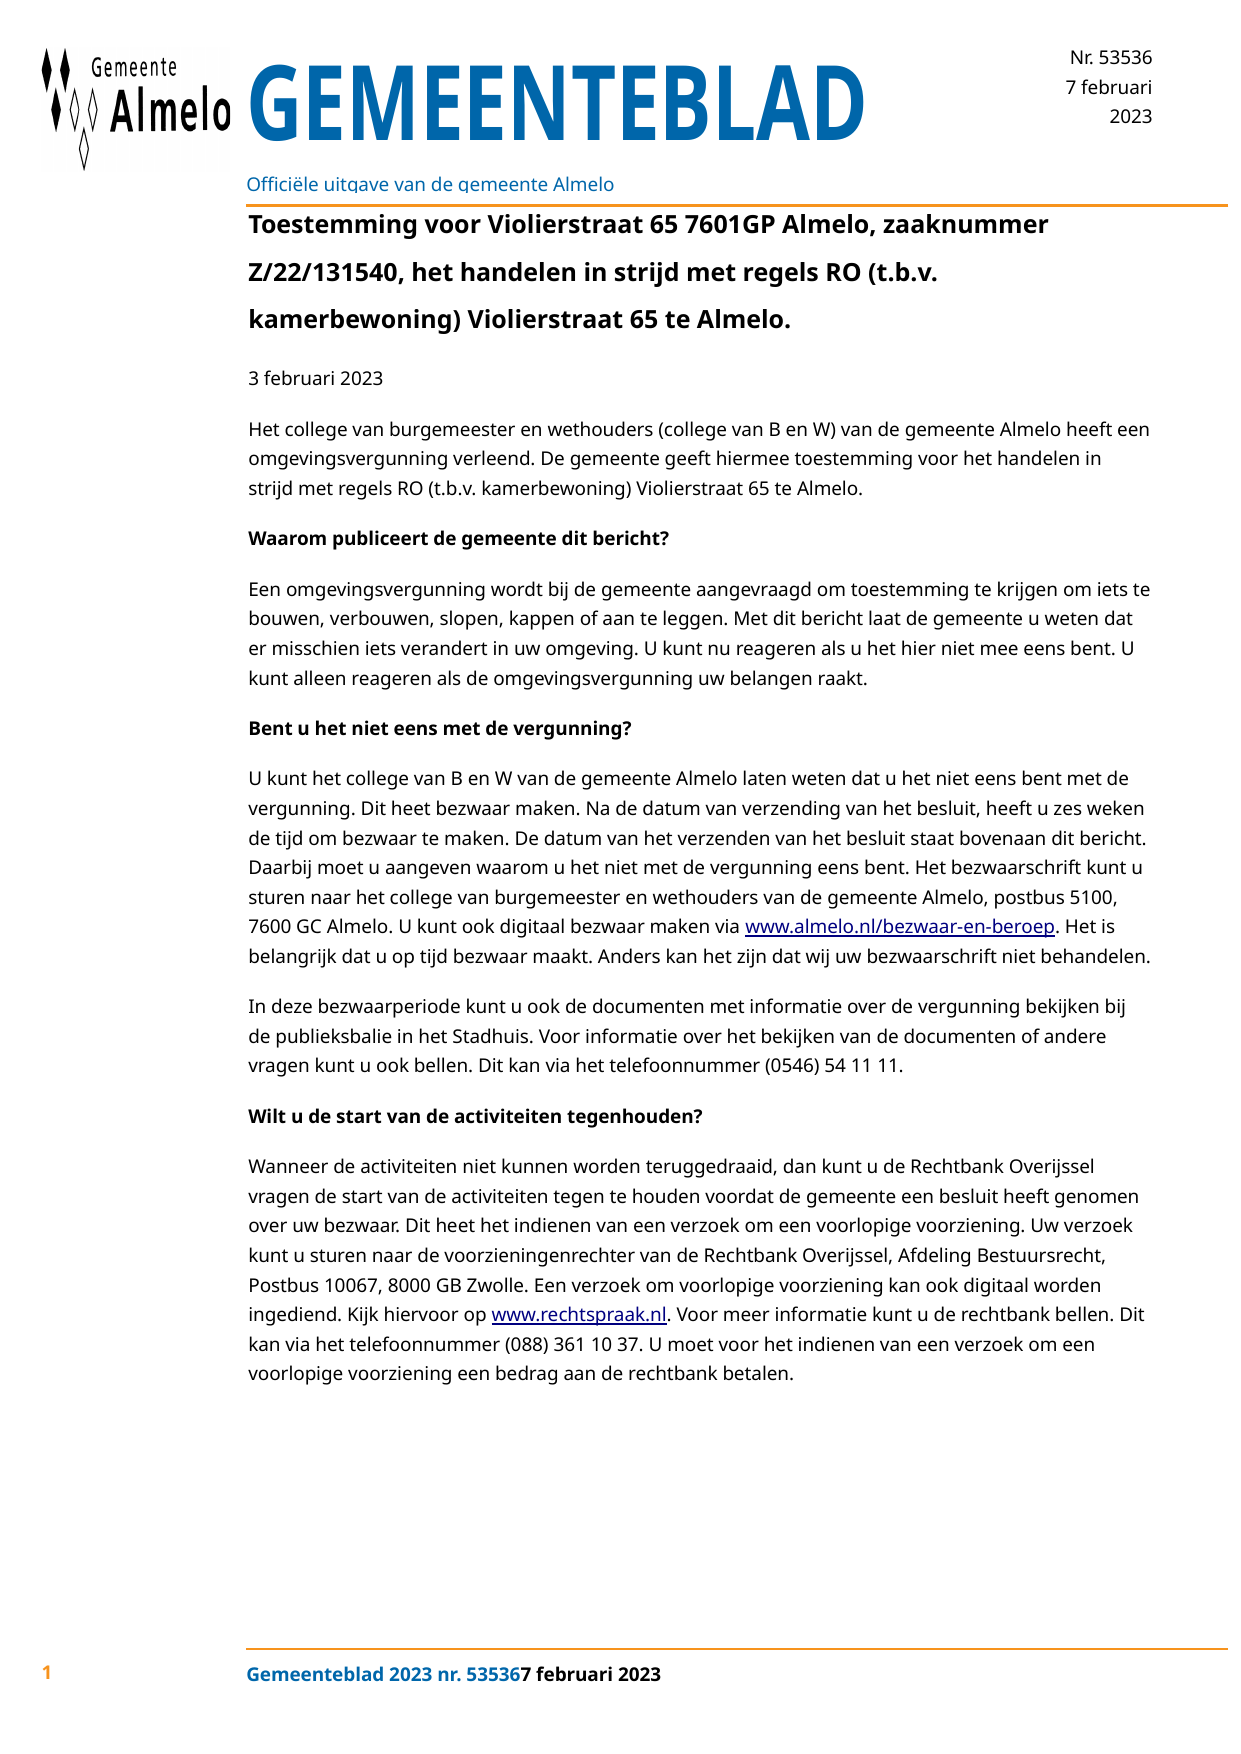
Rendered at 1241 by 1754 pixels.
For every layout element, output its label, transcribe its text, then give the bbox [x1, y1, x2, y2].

text Toestemming voor Violierstraat 65 7601GP Almelo, zaaknummer Z/22/131540, het handelen in strijd met regels RO (t.b.v. kamerbewoning) Violierstraat 65 te Almelo. [248, 207, 1152, 336]
text Het college van burgemeester en wethouders (college van B en W) van de gemeente Almelo heeft een omgevingsvergunning verleend. De gemeente geeft hiermee toestemming voor het handelen in strijd met regels RO (t.b.v. kamerbewoning) Violierstraat 65 te Almelo. [248, 416, 1152, 501]
text Bent u het niet eens met de vergunning? [248, 715, 1152, 741]
text In deze bezwaarperiode kunt u ook de documenten met informatie over de vergunning bekijken bij de publieksbalie in het Stadhuis. Voor informatie over het bekijken van de documenten of andere vragen kunt u ook bellen. Dit kan via het telefoonnummer (0546) 54 11 11. [248, 993, 1152, 1078]
text Wilt u de start van de activiteiten tegenhouden? [248, 1103, 1152, 1129]
text Een omgevingsvergunning wordt bij de gemeente aangevraagd om toestemming te krijgen om iets te bouwen, verbouwen, slopen, kappen of aan te leggen. Met dit bericht laat de gemeente u weten dat er misschien iets verandert in uw omgeving. U kunt nu reageren als u het hier niet mee eens bent. U kunt alleen reageren als de omgevingsvergunning uw belangen raakt. [248, 576, 1152, 690]
picture [41, 47, 231, 172]
text Waarom publiceert de gemeente dit bericht? [248, 526, 1152, 551]
text 3 februari 2023 [248, 366, 1152, 391]
text Wanneer de activiteiten niet kunnen worden teruggedraaid, dan kunt u de Rechtbank Overijssel vragen de start van de activiteiten tegen te houden voordat de gemeente een besluit heeft genomen over uw bezwaar. Dit heet het indienen van een verzoek om een voorlopige voorziening. Uw verzoek kunt u sturen naar de voorzieningenrechter van de Rechtbank Overijssel, Afdeling Bestuursrecht, Postbus 10067, 8000 GB Zwolle. Een verzoek om voorlopige voorziening kan ook digitaal worden ingediend. Kijk hiervoor op www.rechtspraak.nl. Voor meer informatie kunt u de rechtbank bellen. Dit kan via het telefoonnummer (088) 361 10 37. U moet voor het indienen van een verzoek om een voorlopige voorziening een bedrag aan de rechtbank betalen. [248, 1153, 1152, 1386]
text U kunt het college van B en W van de gemeente Almelo laten weten dat u het niet eens bent met de vergunning. Dit heet bezwaar maken. Na de datum van verzending van het besluit, heeft u zes weken de tijd om bezwaar te maken. De datum van het verzenden van het besluit staat bovenaan dit bericht. Daarbij moet u aangeven waarom u het niet met de vergunning eens bent. Het bezwaarschrift kunt u sturen naar het college van burgemeester en wethouders van de gemeente Almelo, postbus 5100, 7600 GC Almelo. U kunt ook digitaal bezwaar maken via www.almelo.nl/bezwaar-en-beroep. Het is belangrijk dat u op tijd bezwaar maakt. Anders kan het zijn dat wij uw bezwaarschrift niet behandelen. [248, 766, 1152, 969]
